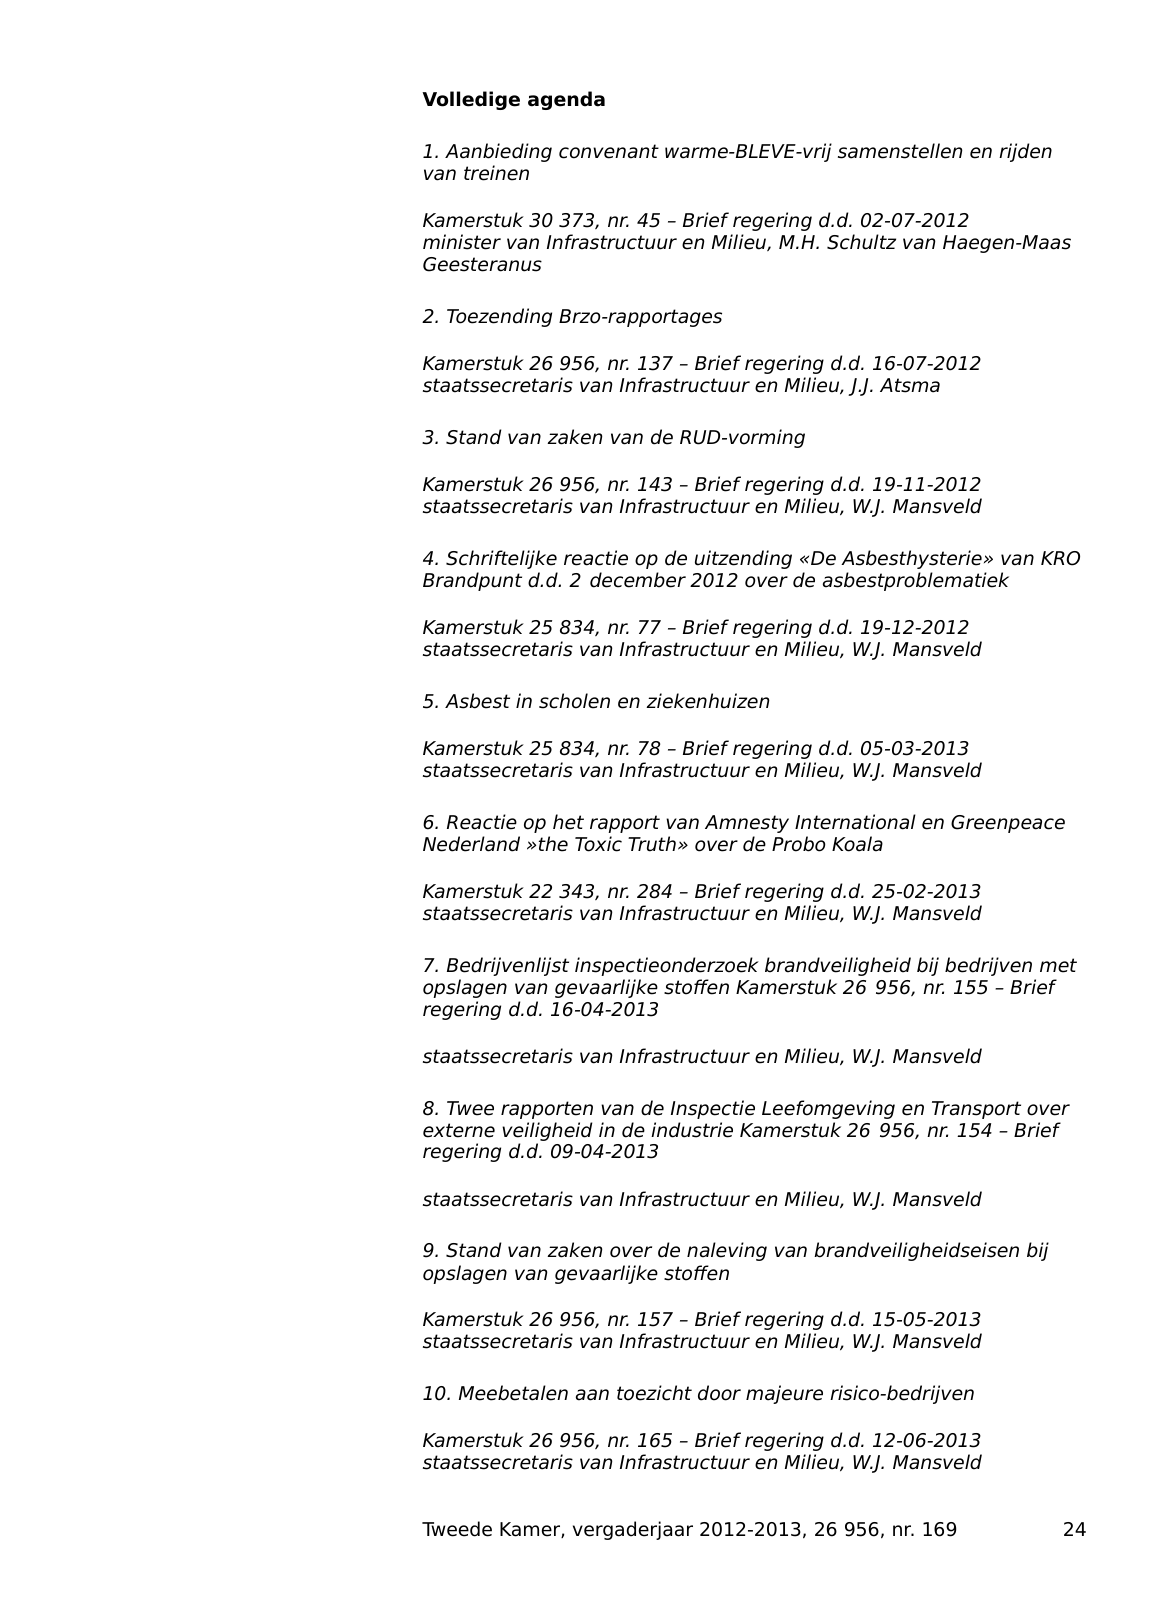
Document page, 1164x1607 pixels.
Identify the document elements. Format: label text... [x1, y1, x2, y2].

subtitle 3. Stand van zaken van de RUD-vorming [422, 427, 1087, 449]
subtitle 1. Aanbieding convenant warme-BLEVE-vrij samenstellen en rijden van treinen [422, 141, 1087, 185]
text Kamerstuk 26 956, nr. 143 – Brief regering d.d. 19-11-2012 [422, 474, 1087, 496]
text staatssecretaris van Infrastructuur en Milieu, W.J. Mansveld [422, 903, 1087, 924]
subtitle 7. Bedrijvenlijst inspectieonderzoek brandveiligheid bij bedrijven met opslagen van gevaarlijke stoffen Kamerstuk 26 956, nr. 155 – Brief regering d.d. 16-04-2013 [422, 954, 1087, 1021]
text staatssecretaris van Infrastructuur en Milieu, W.J. Mansveld [422, 1331, 1087, 1353]
subtitle 9. Stand van zaken over de naleving van brandveiligheidseisen bij opslagen van gevaarlijke stoffen [422, 1240, 1087, 1284]
text staatssecretaris van Infrastructuur en Milieu, W.J. Mansveld [422, 639, 1087, 661]
text staatssecretaris van Infrastructuur en Milieu, W.J. Mansveld [422, 760, 1087, 782]
text staatssecretaris van Infrastructuur en Milieu, J.J. Atsma [422, 375, 1087, 397]
text Kamerstuk 30 373, nr. 45 – Brief regering d.d. 02-07-2012 [422, 210, 1087, 232]
text Kamerstuk 26 956, nr. 165 – Brief regering d.d. 12-06-2013 [422, 1430, 1087, 1452]
text Kamerstuk 22 343, nr. 284 – Brief regering d.d. 25-02-2013 [422, 881, 1087, 903]
text staatssecretaris van Infrastructuur en Milieu, W.J. Mansveld [422, 1188, 1087, 1210]
text Kamerstuk 26 956, nr. 157 – Brief regering d.d. 15-05-2013 [422, 1309, 1087, 1331]
text staatssecretaris van Infrastructuur en Milieu, W.J. Mansveld [422, 496, 1087, 518]
text Kamerstuk 26 956, nr. 137 – Brief regering d.d. 16-07-2012 [422, 353, 1087, 375]
subtitle Volledige agenda [422, 89, 1087, 111]
subtitle 10. Meebetalen aan toezicht door majeure risico-bedrijven [422, 1383, 1087, 1405]
subtitle 5. Asbest in scholen en ziekenhuizen [422, 691, 1087, 713]
text minister van Infrastructuur en Milieu, M.H. Schultz van Haegen-Maas Geesteranus [422, 232, 1087, 276]
text staatssecretaris van Infrastructuur en Milieu, W.J. Mansveld [422, 1452, 1087, 1474]
text staatssecretaris van Infrastructuur en Milieu, W.J. Mansveld [422, 1046, 1087, 1067]
subtitle 2. Toezending Brzo-rapportages [422, 306, 1087, 328]
subtitle 6. Reactie op het rapport van Amnesty International en Greenpeace Nederland »the Toxic Truth» over de Probo Koala [422, 812, 1087, 856]
subtitle 8. Twee rapporten van de Inspectie Leefomgeving en Transport over externe veiligheid in de industrie Kamerstuk 26 956, nr. 154 – Brief regering d.d. 09-04-2013 [422, 1097, 1087, 1163]
subtitle 4. Schriftelijke reactie op de uitzending «De Asbesthysterie» van KRO Brandpunt d.d. 2 december 2012 over de asbestproblematiek [422, 548, 1087, 592]
text Kamerstuk 25 834, nr. 78 – Brief regering d.d. 05-03-2013 [422, 738, 1087, 760]
text Kamerstuk 25 834, nr. 77 – Brief regering d.d. 19-12-2012 [422, 617, 1087, 639]
